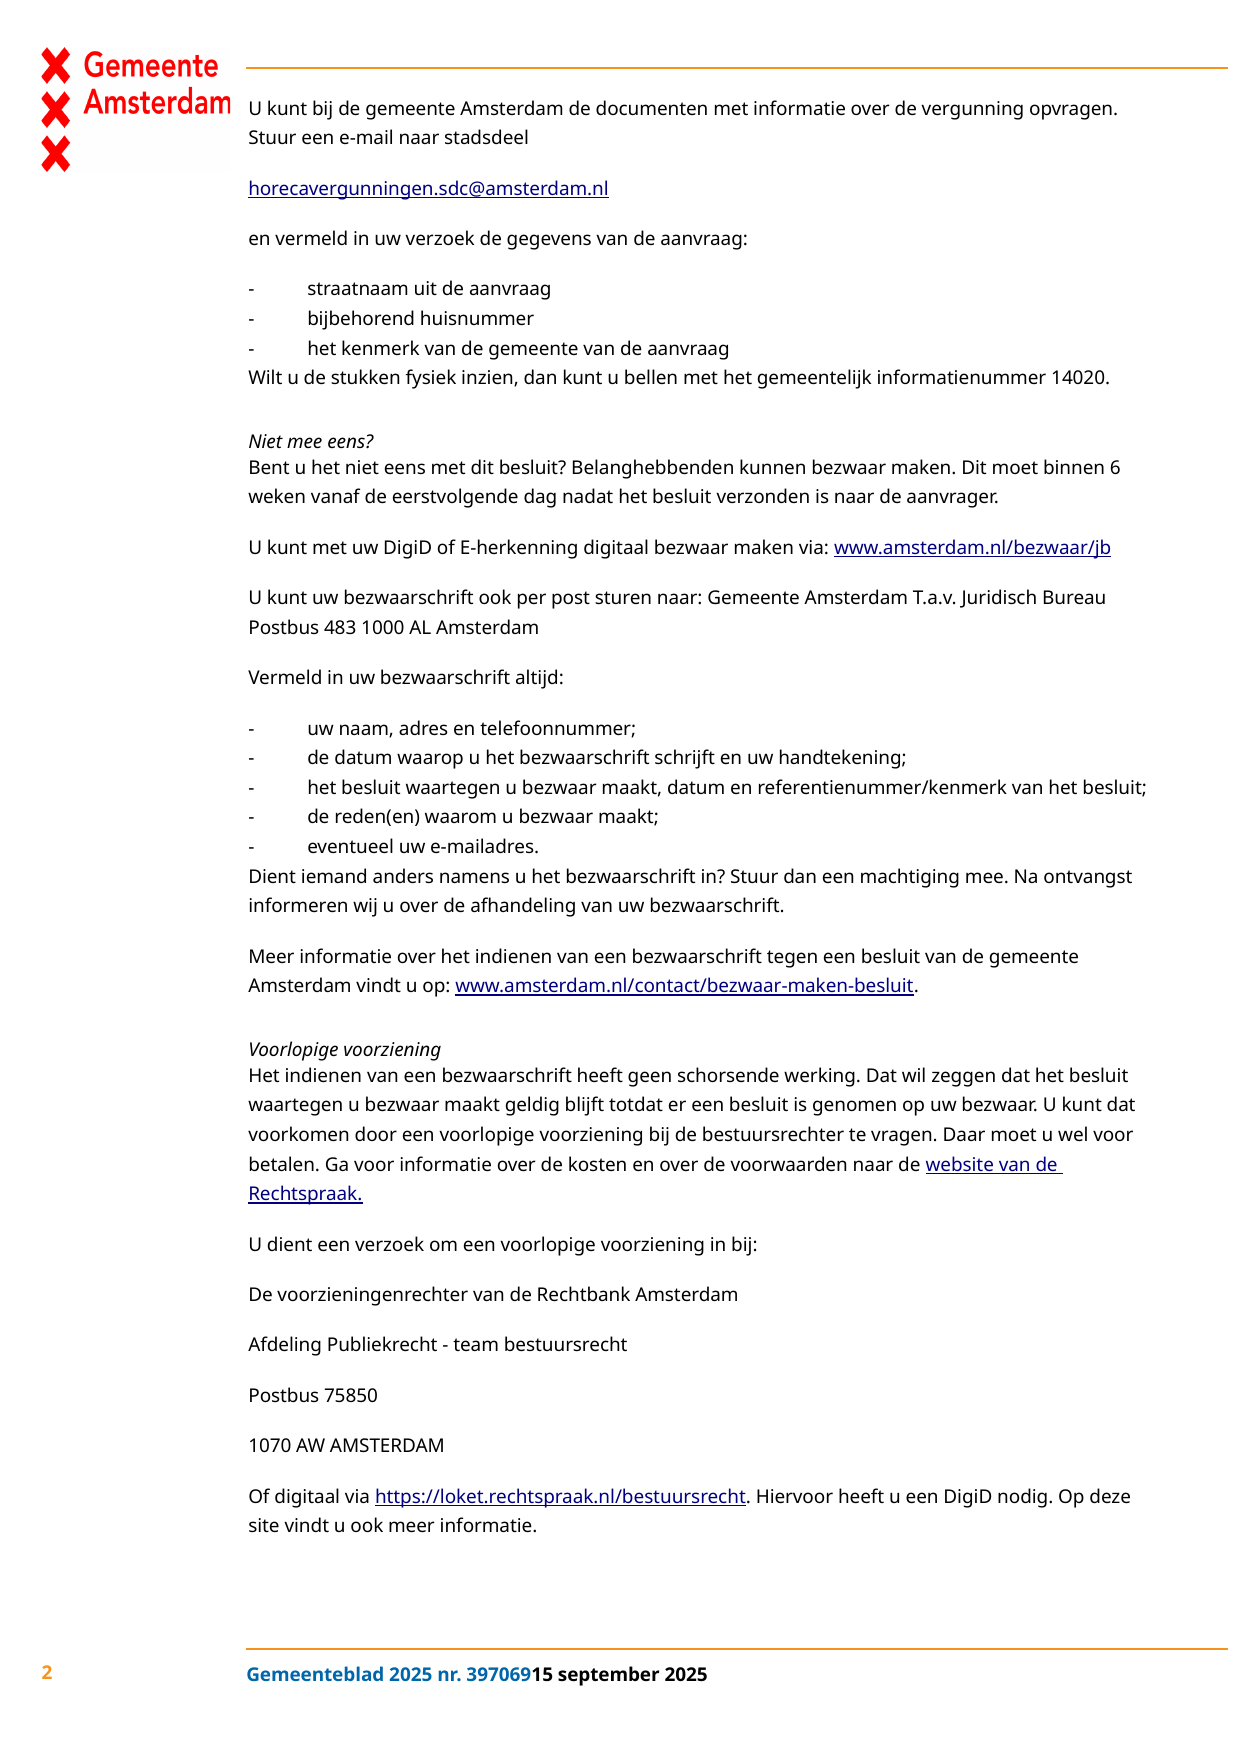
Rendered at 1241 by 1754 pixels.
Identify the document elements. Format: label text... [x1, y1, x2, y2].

text Voorlopige voorziening [248, 1036, 1152, 1062]
text U kunt bij de gemeente Amsterdam de documenten met informatie over de vergunning opvragen. Stuur een e-mail naar stadsdeel [248, 95, 1152, 150]
text Meer informatie over het indienen van een bezwaarschrift tegen een besluit van de gemeente Amsterdam vindt u op: www.amsterdam.nl/contact/bezwaar-maken-besluit. [248, 943, 1152, 998]
list bijbehorend huisnummer [248, 305, 1152, 331]
text 1070 AW AMSTERDAM [248, 1432, 1152, 1458]
text Of digitaal via https://loket.rechtspraak.nl/bestuursrecht. Hiervoor heeft u een DigiD nodig. Op deze site vindt u ook meer informatie. [248, 1483, 1152, 1538]
text Afdeling Publiekrecht - team bestuursrecht [248, 1332, 1152, 1357]
text horecavergunningen.sdc@amsterdam.nl [248, 175, 1152, 201]
text Niet mee eens? [248, 428, 1152, 454]
text De voorzieningenrechter van de Rechtbank Amsterdam [248, 1281, 1152, 1307]
text U kunt met uw DigiD of E-herkenning digitaal bezwaar maken via: www.amsterdam.nl/bezwaar/jb [248, 534, 1152, 560]
picture [41, 47, 231, 172]
text Vermeld in uw bezwaarschrift altijd: [248, 664, 1152, 690]
list uw naam, adres en telefoonnummer; [248, 715, 1152, 741]
text Postbus 75850 [248, 1382, 1152, 1408]
text en vermeld in uw verzoek de gegevens van de aanvraag: [248, 225, 1152, 251]
text Wilt u de stukken fysiek inzien, dan kunt u bellen met het gemeentelijk informatienummer 14020. [248, 364, 1152, 390]
text Het indienen van een bezwaarschrift heeft geen schorsende werking. Dat wil zeggen dat het besluit waartegen u bezwaar maakt geldig blijft totdat er een besluit is genomen op uw bezwaar. U kunt dat voorkomen door een voorlopige voorziening bij de bestuursrechter te vragen. Daar moet u wel voor betalen. Ga voor informatie over de kosten en over de voorwaarden naar de website van de Rechtspraak. [248, 1062, 1152, 1206]
text Bent u het niet eens met dit besluit? Belanghebbenden kunnen bezwaar maken. Dit moet binnen 6 weken vanaf de eerstvolgende dag nadat het besluit verzonden is naar de aanvrager. [248, 454, 1152, 509]
list eventueel uw e-mailadres. [248, 833, 1152, 859]
list het kenmerk van de gemeente van de aanvraag [248, 335, 1152, 361]
list de datum waarop u het bezwaarschrift schrijft en uw handtekening; [248, 744, 1152, 770]
text U kunt uw bezwaarschrift ook per post sturen naar: Gemeente Amsterdam T.a.v. Juridisch Bureau Postbus 483 1000 AL Amsterdam [248, 584, 1152, 640]
list de reden(en) waarom u bezwaar maakt; [248, 804, 1152, 829]
list het besluit waartegen u bezwaar maakt, datum en referentienummer/kenmerk van het besluit; [248, 774, 1152, 800]
text Dient iemand anders namens u het bezwaarschrift in? Stuur dan een machtiging mee. Na ontvangst informeren wij u over de afhandeling van uw bezwaarschrift. [248, 863, 1152, 918]
list straatnaam uit de aanvraag [248, 276, 1152, 301]
text U dient een verzoek om een voorlopige voorziening in bij: [248, 1231, 1152, 1257]
